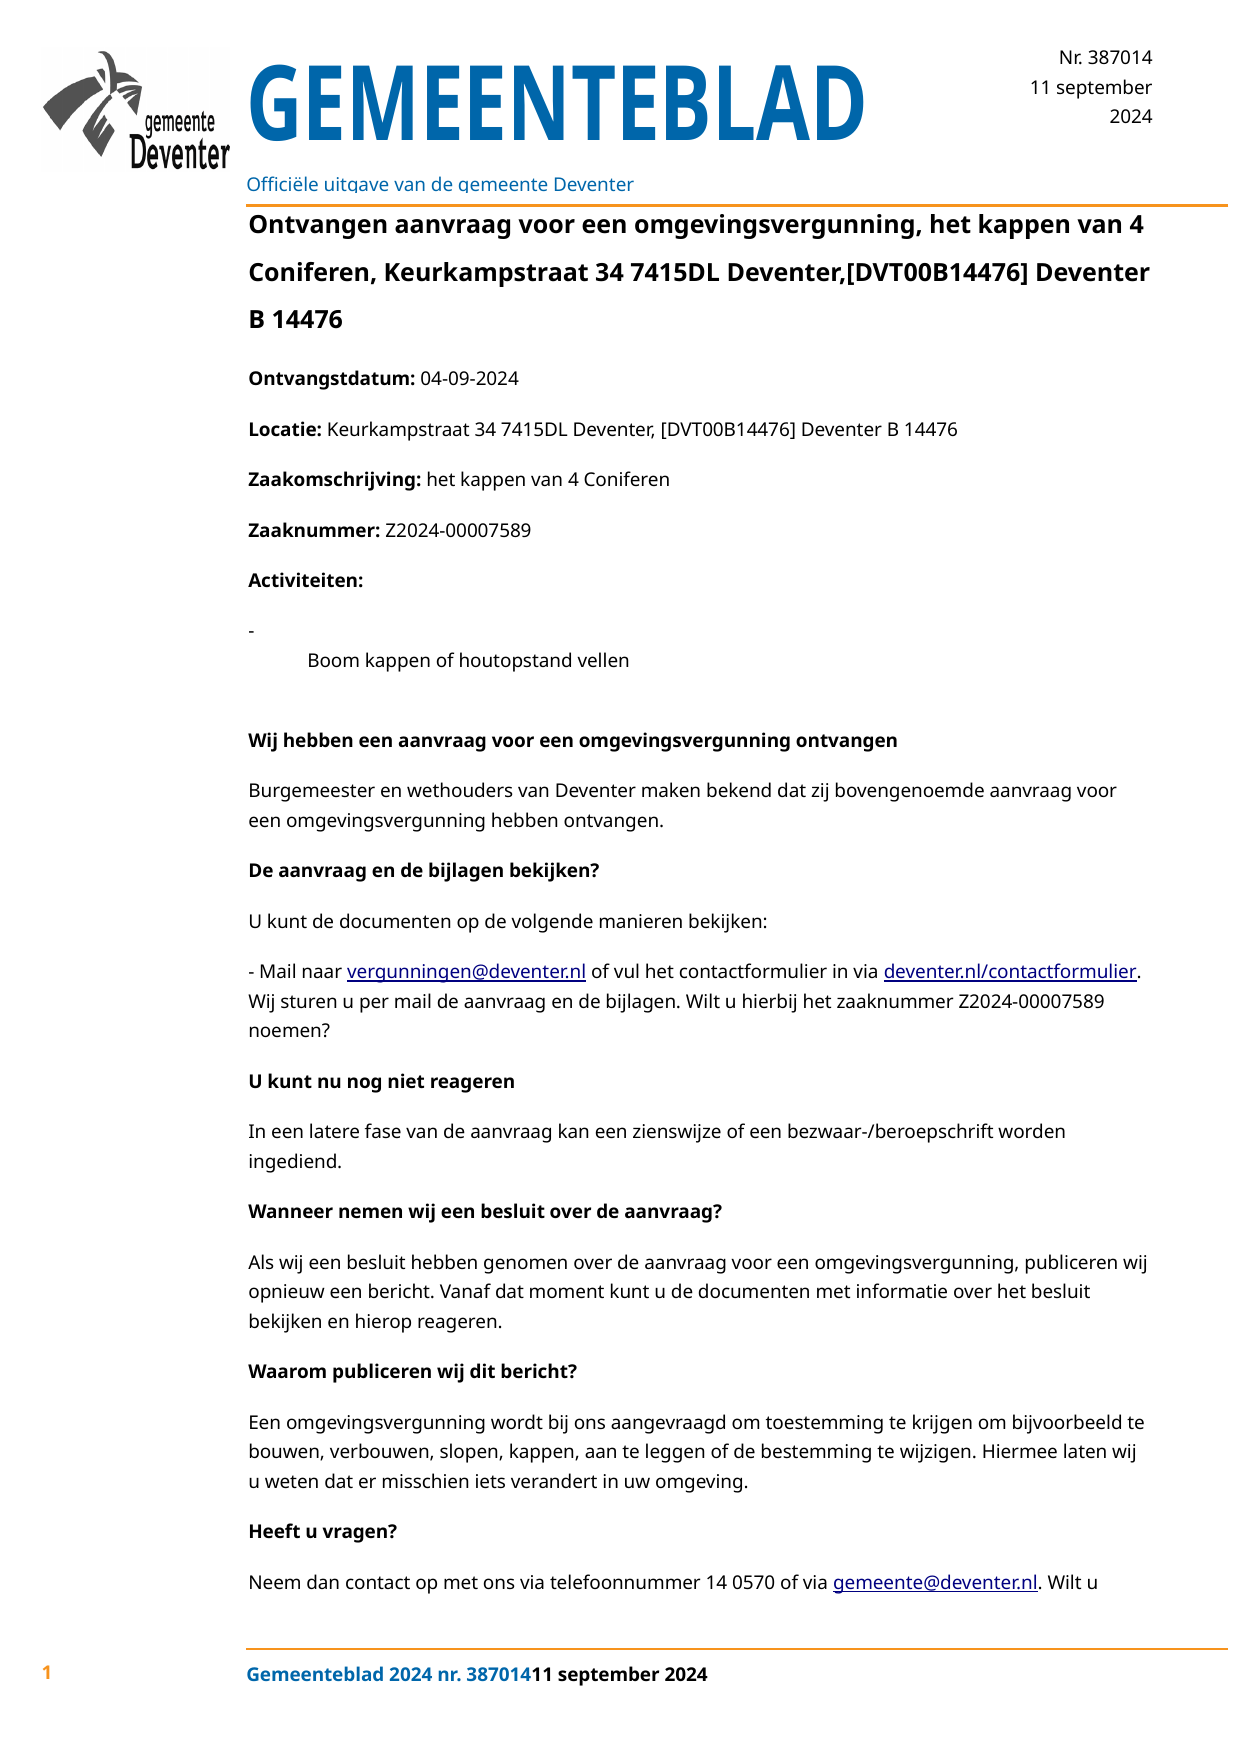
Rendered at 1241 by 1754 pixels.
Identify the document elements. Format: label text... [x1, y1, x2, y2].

text Een omgevingsvergunning wordt bij ons aangevraagd om toestemming te krijgen om bijvoorbeeld te bouwen, verbouwen, slopen, kappen, aan te leggen of de bestemming te wijzigen. Hiermee laten wij u weten dat er misschien iets verandert in uw omgeving. [248, 1409, 1152, 1494]
text Ontvangen aanvraag voor een omgevingsvergunning, het kappen van 4 Coniferen, Keurkampstraat 34 7415DL Deventer,[DVT00B14476] Deventer B 14476 [248, 207, 1152, 336]
text Wij hebben een aanvraag voor een omgevingsvergunning ontvangen [248, 727, 1152, 753]
picture [41, 47, 231, 172]
text Ontvangstdatum: 04-09-2024 [248, 366, 1152, 391]
text - Mail naar vergunningen@deventer.nl of vul het contactformulier in via deventer.nl/contactformulier. Wij sturen u per mail de aanvraag en de bijlagen. Wilt u hierbij het zaaknummer Z2024-00007589 noemen? [248, 958, 1152, 1043]
text Heeft u vragen? [248, 1518, 1152, 1544]
list Boom kappen of houtopstand vellen [248, 647, 1152, 673]
text De aanvraag en de bijlagen bekijken? [248, 858, 1152, 883]
text In een latere fase van de aanvraag kan een zienswijze of een bezwaar-/beroepschrift worden ingediend. [248, 1118, 1152, 1174]
text Activiteiten: [248, 567, 1152, 593]
text U kunt de documenten op de volgende manieren bekijken: [248, 908, 1152, 934]
text Burgemeester en wethouders van Deventer maken bekend dat zij bovengenoemde aanvraag voor een omgevingsvergunning hebben ontvangen. [248, 778, 1152, 833]
text Zaaknummer: Z2024-00007589 [248, 517, 1152, 542]
text Wanneer nemen wij een besluit over de aanvraag? [248, 1198, 1152, 1224]
text Waarom publiceren wij dit bericht? [248, 1358, 1152, 1384]
text Als wij een besluit hebben genomen over de aanvraag voor een omgevingsvergunning, publiceren wij opnieuw een bericht. Vanaf dat moment kunt u de documenten met informatie over het besluit bekijken en hierop reageren. [248, 1249, 1152, 1334]
text U kunt nu nog niet reageren [248, 1068, 1152, 1094]
text Locatie: Keurkampstraat 34 7415DL Deventer, [DVT00B14476] Deventer B 14476 [248, 416, 1152, 442]
text Neem dan contact op met ons via telefoonnummer 14 0570 of via gemeente@deventer.nl. Wilt u [248, 1569, 1152, 1594]
text Zaakomschrijving: het kappen van 4 Coniferen [248, 466, 1152, 492]
